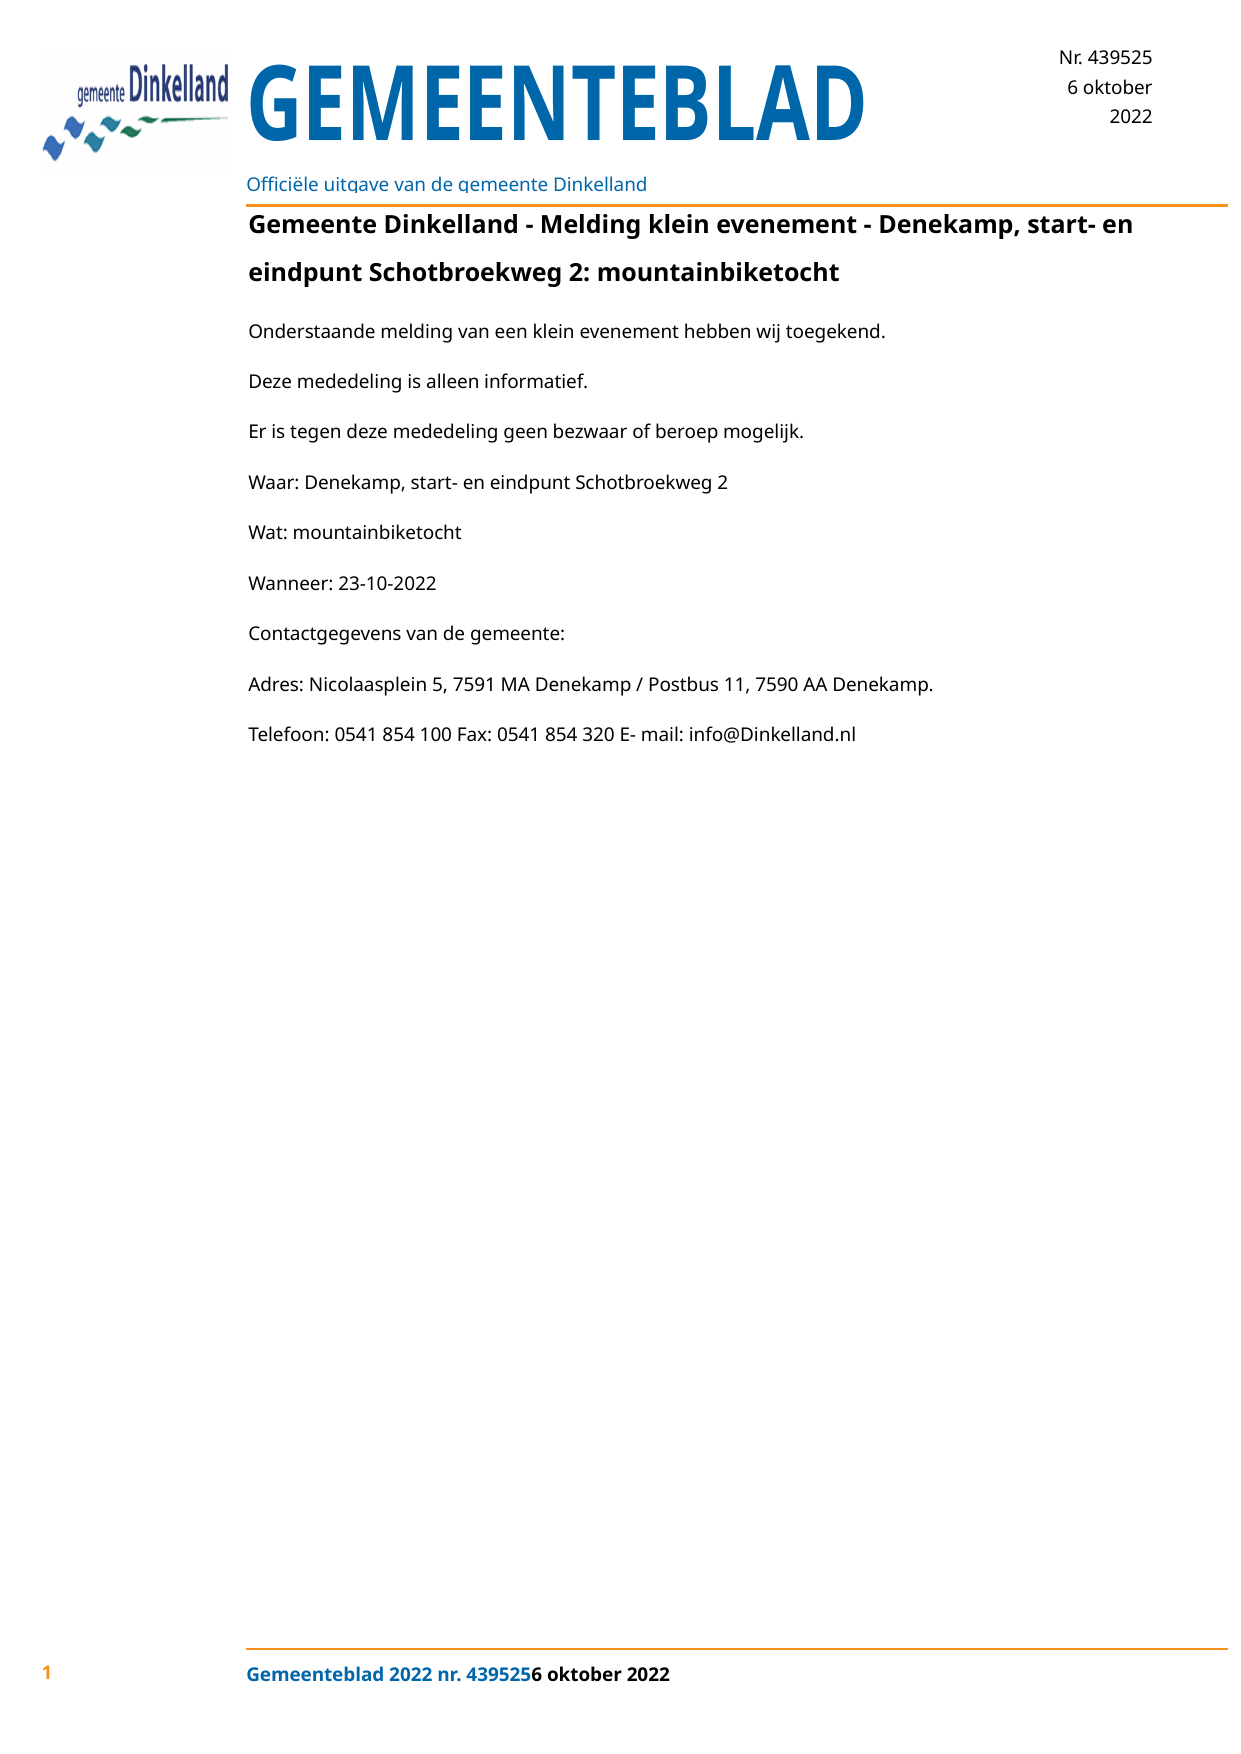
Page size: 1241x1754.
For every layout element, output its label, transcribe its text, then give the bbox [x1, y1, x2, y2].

picture [41, 47, 231, 172]
text Telefoon: 0541 854 100 Fax: 0541 854 320 E- mail: info@Dinkelland.nl [248, 721, 1152, 747]
text Gemeente Dinkelland - Melding klein evenement - Denekamp, start- en eindpunt Schotbroekweg 2: mountainbiketocht [248, 207, 1152, 288]
text Adres: Nicolaasplein 5, 7591 MA Denekamp / Postbus 11, 7590 AA Denekamp. [248, 671, 1152, 697]
text Wanneer: 23-10-2022 [248, 570, 1152, 596]
text Onderstaande melding van een klein evenement hebben wij toegekend. [248, 318, 1152, 344]
text Contactgegevens van de gemeente: [248, 620, 1152, 646]
text Waar: Denekamp, start- en eindpunt Schotbroekweg 2 [248, 469, 1152, 495]
text Er is tegen deze mededeling geen bezwaar of beroep mogelijk. [248, 419, 1152, 444]
text Deze mededeling is alleen informatief. [248, 368, 1152, 394]
text Wat: mountainbiketocht [248, 519, 1152, 545]
